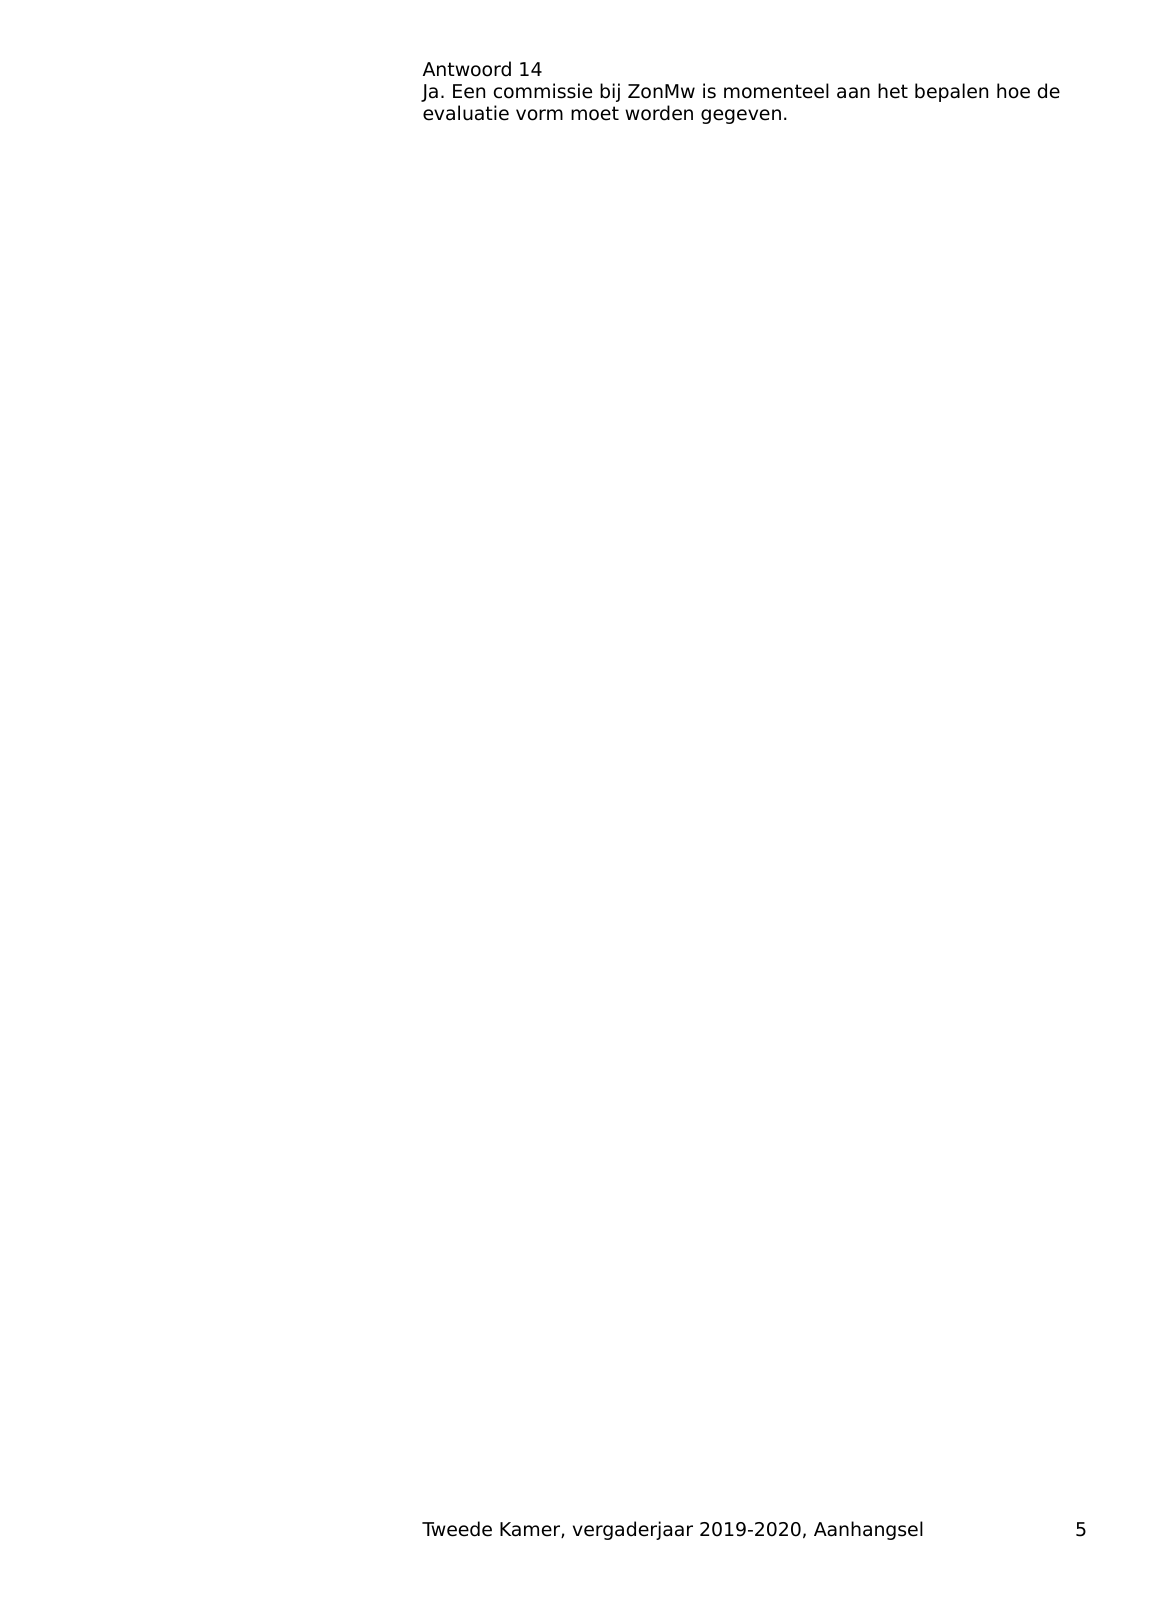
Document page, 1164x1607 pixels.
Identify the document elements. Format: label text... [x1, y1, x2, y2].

text Ja. Een commissie bij ZonMw is momenteel aan het bepalen hoe de evaluatie vorm moet worden gegeven. [422, 81, 1087, 125]
text Antwoord 14 [422, 59, 1087, 81]
